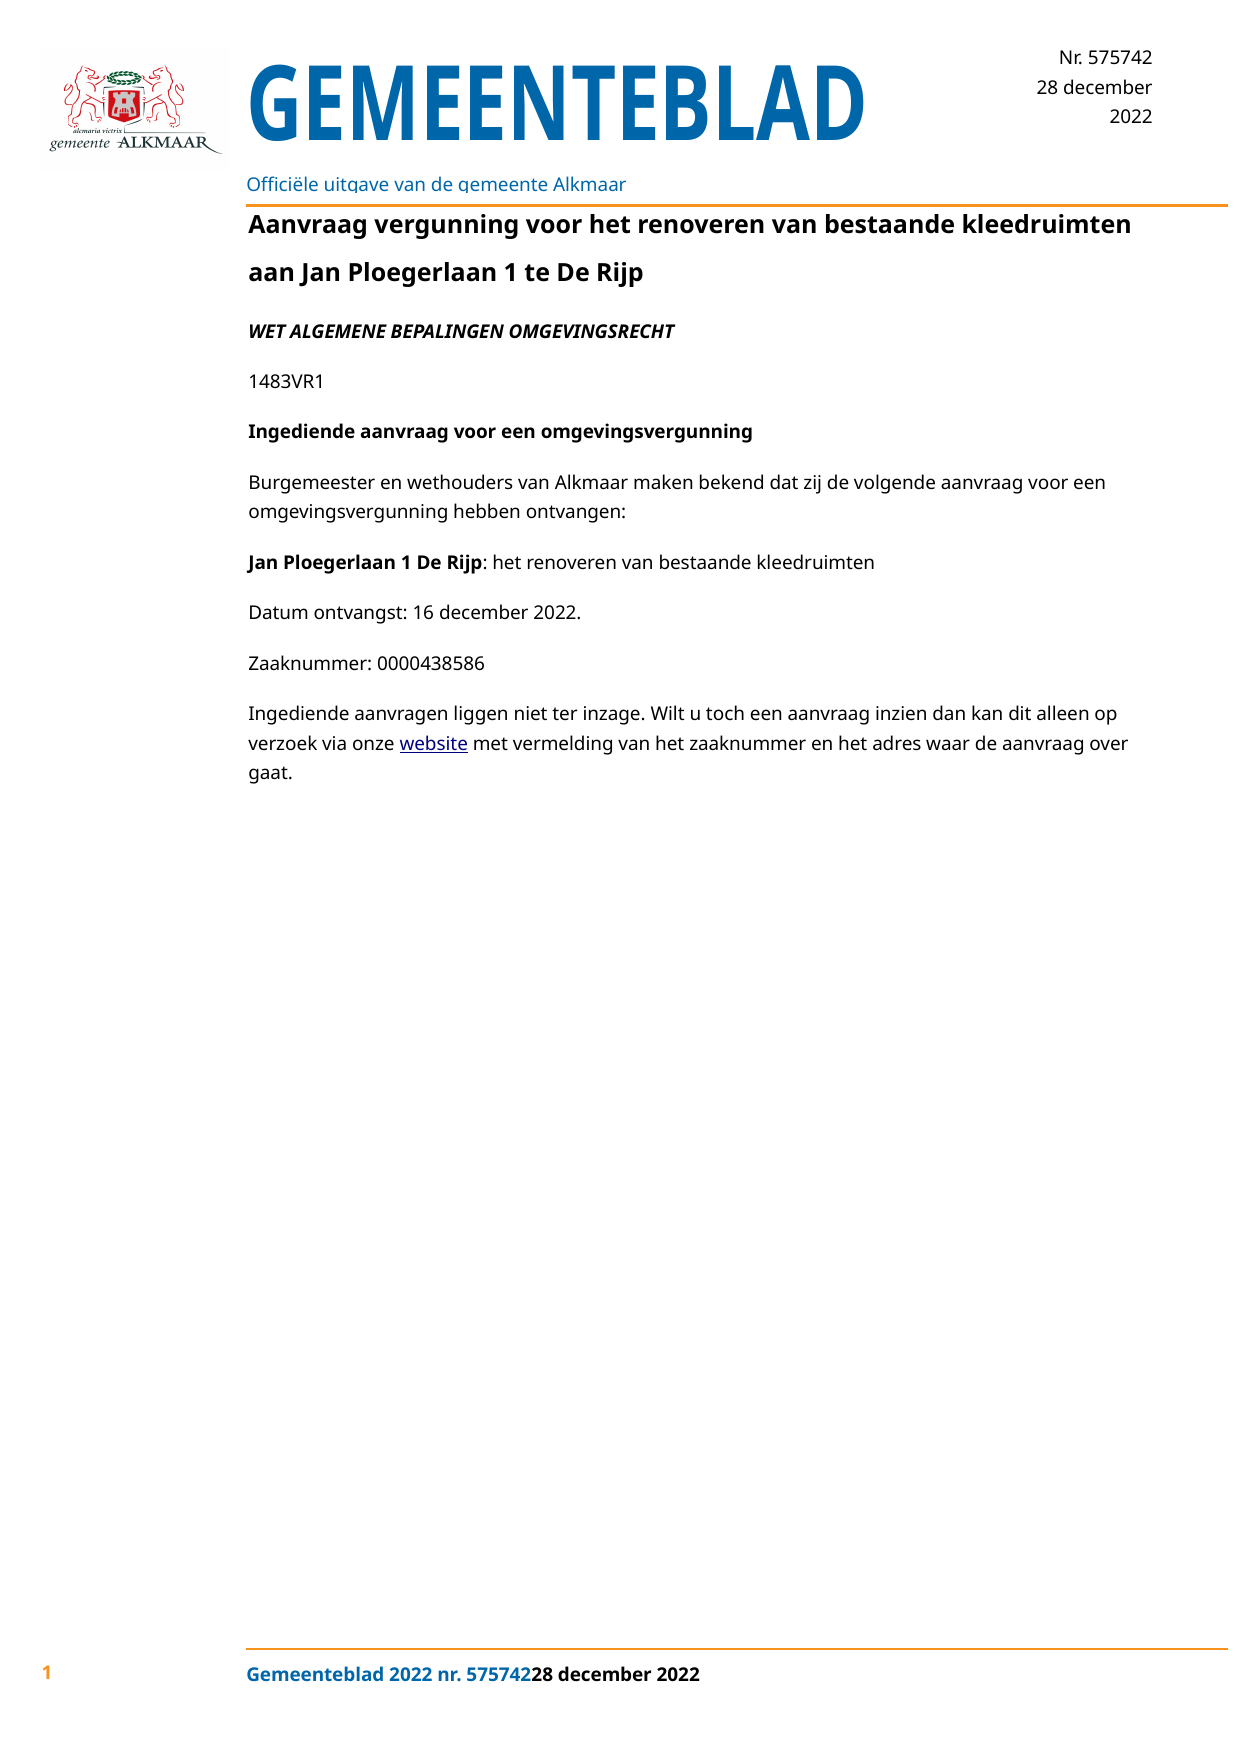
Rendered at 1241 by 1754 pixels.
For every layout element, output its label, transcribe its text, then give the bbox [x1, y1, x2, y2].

text 1483VR1 [248, 368, 1152, 394]
text Burgemeester en wethouders van Alkmaar maken bekend dat zij de volgende aanvraag voor een omgevingsvergunning hebben ontvangen: [248, 469, 1152, 524]
text Ingediende aanvragen liggen niet ter inzage. Wilt u toch een aanvraag inzien dan kan dit alleen op verzoek via onze website met vermelding van het zaaknummer en het adres waar de aanvraag over gaat. [248, 700, 1152, 785]
text Jan Ploegerlaan 1 De Rijp: het renoveren van bestaande kleedruimten [248, 549, 1152, 575]
text Datum ontvangst: 16 december 2022. [248, 599, 1152, 625]
text WET ALGEMENE BEPALINGEN OMGEVINGSRECHT [248, 318, 1152, 344]
text Aanvraag vergunning voor het renoveren van bestaande kleedruimten aan Jan Ploegerlaan 1 te De Rijp [248, 207, 1152, 288]
picture [41, 47, 231, 172]
text Ingediende aanvraag voor een omgevingsvergunning [248, 419, 1152, 444]
text Zaaknummer: 0000438586 [248, 650, 1152, 676]
